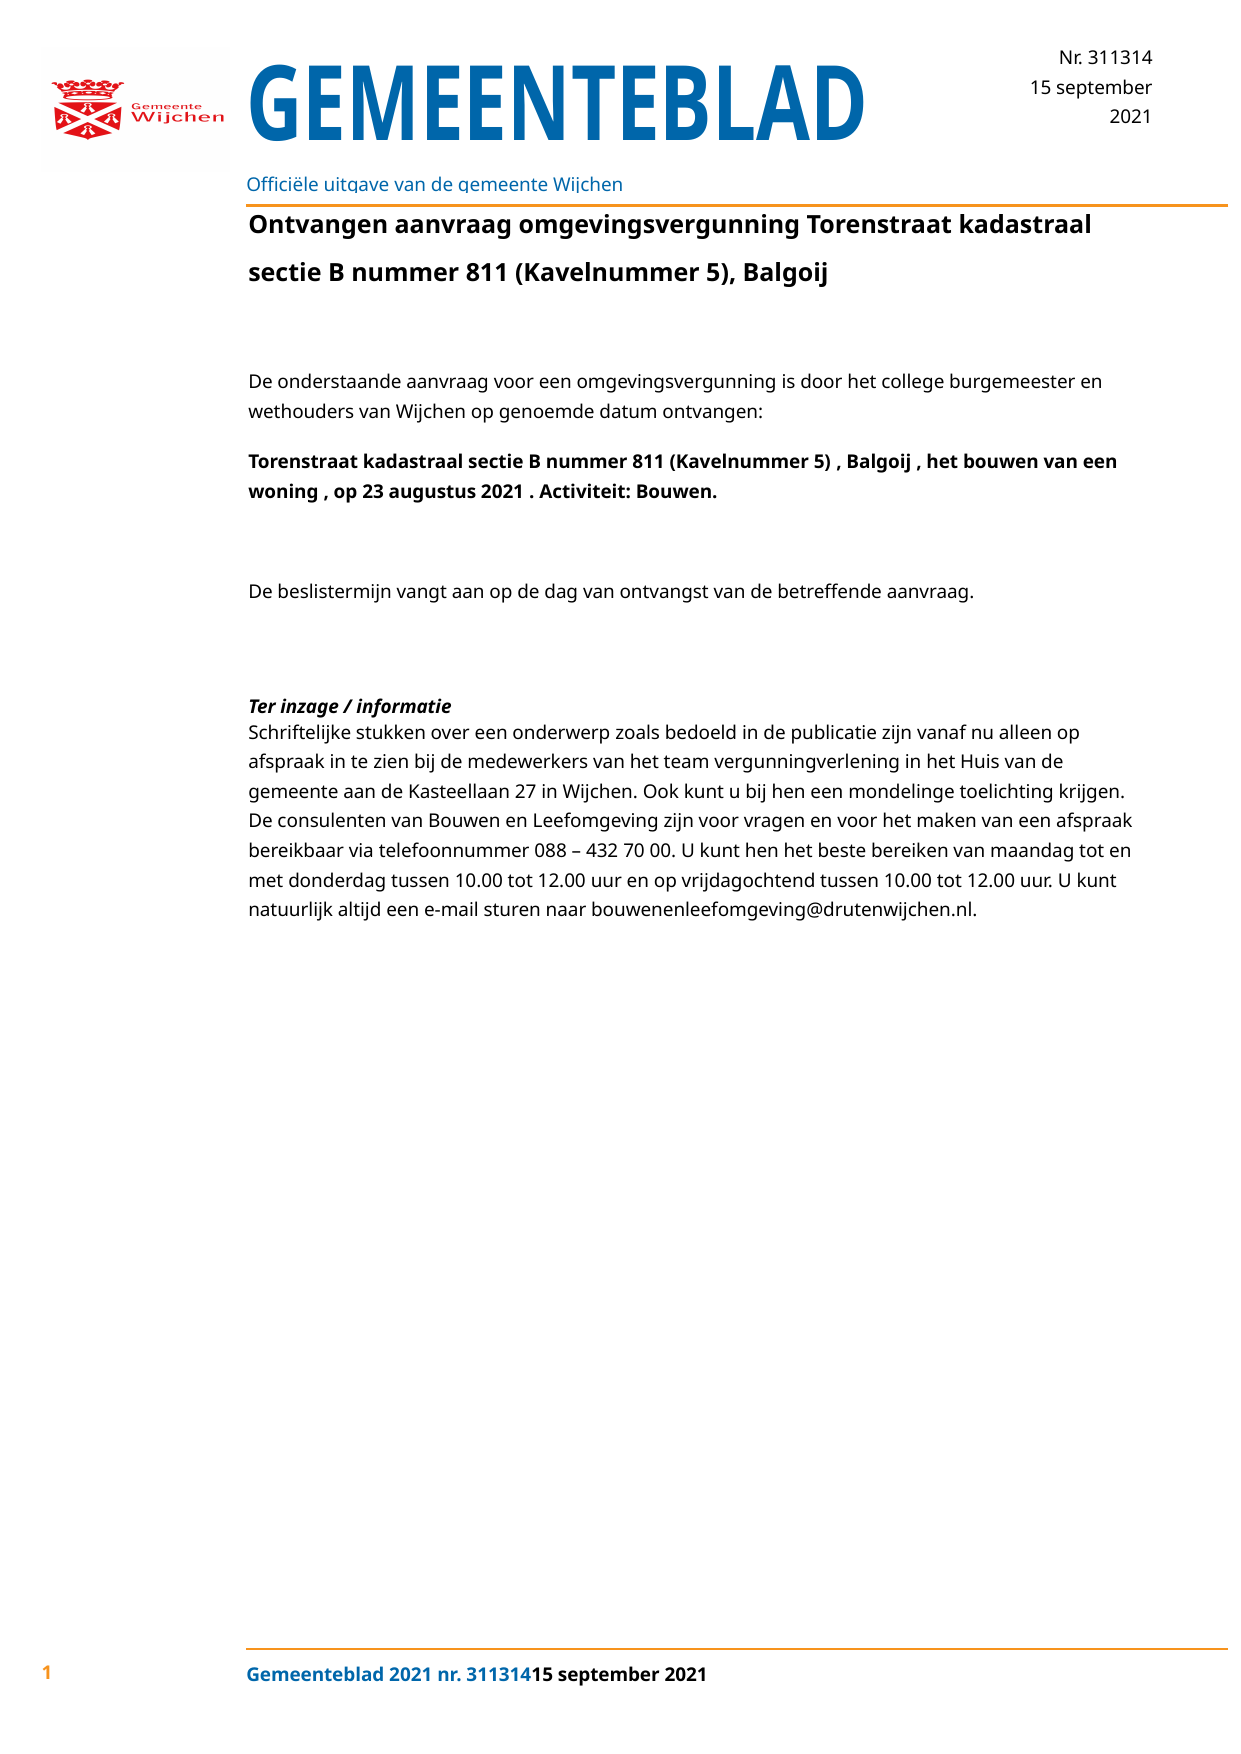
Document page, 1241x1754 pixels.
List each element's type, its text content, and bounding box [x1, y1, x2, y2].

picture [41, 47, 231, 172]
text Ter inzage / informatie [248, 693, 1152, 719]
text Torenstraat kadastraal sectie B nummer 811 (Kavelnummer 5) , Balgoij , het bouwen van een woning , op 23 augustus 2021 . Activiteit: Bouwen. [248, 448, 1152, 504]
text Ontvangen aanvraag omgevingsvergunning Torenstraat kadastraal sectie B nummer 811 (Kavelnummer 5), Balgoij [248, 207, 1152, 288]
text Schriftelijke stukken over een onderwerp zoals bedoeld in de publicatie zijn vanaf nu alleen op afspraak in te zien bij de medewerkers van het team vergunningverlening in het Huis van de gemeente aan de Kasteellaan 27 in Wijchen. Ook kunt u bij hen een mondelinge toelichting krijgen. De consulenten van Bouwen en Leefomgeving zijn voor vragen en voor het maken van een afspraak bereikbaar via telefoonnummer 088 – 432 70 00. U kunt hen het beste bereiken van maandag tot en met donderdag tussen 10.00 tot 12.00 uur en op vrijdagochtend tussen 10.00 tot 12.00 uur. U kunt natuurlijk altijd een e-mail sturen naar bouwenenleefomgeving@drutenwijchen.nl. [248, 719, 1152, 922]
text De onderstaande aanvraag voor een omgevingsvergunning is door het college burgemeester en wethouders van Wijchen op genoemde datum ontvangen: [248, 368, 1152, 424]
text De beslistermijn vangt aan op de dag van ontvangst van de betreffende aanvraag. [248, 579, 1152, 604]
